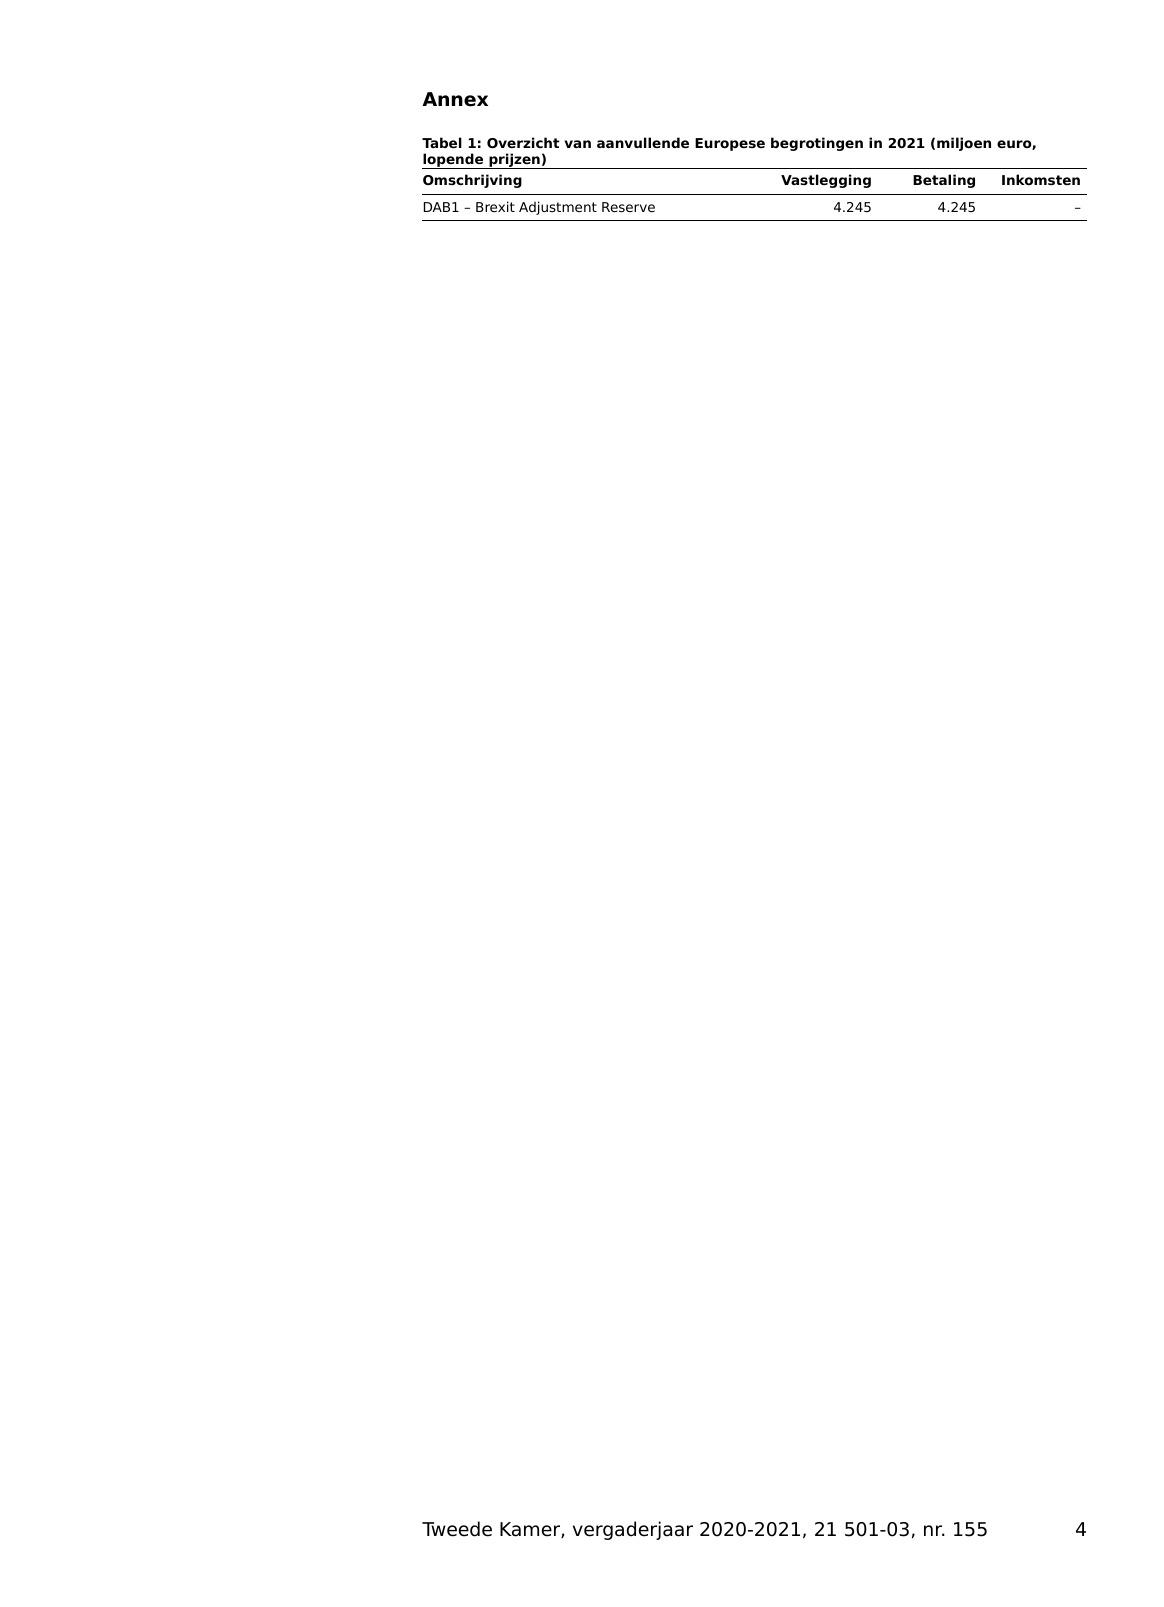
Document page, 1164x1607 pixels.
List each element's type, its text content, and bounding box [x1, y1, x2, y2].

table_cell Omschrijving [422, 169, 773, 194]
subtitle Annex [77, 89, 1087, 111]
table_cell Inkomsten [982, 169, 1087, 194]
table_cell Betaling [878, 169, 982, 194]
table_cell DAB1 – Brexit Adjustment Reserve [422, 195, 773, 220]
table_header Tabel 1: Overzicht van aanvullende Europese begrotingen in 2021 (miljoen euro, lopende prijzen) [422, 136, 1087, 167]
table_cell Vastlegging [773, 169, 878, 194]
table_cell 4.245 [878, 195, 982, 220]
table_cell – [982, 195, 1087, 220]
table_cell 4.245 [773, 195, 878, 220]
